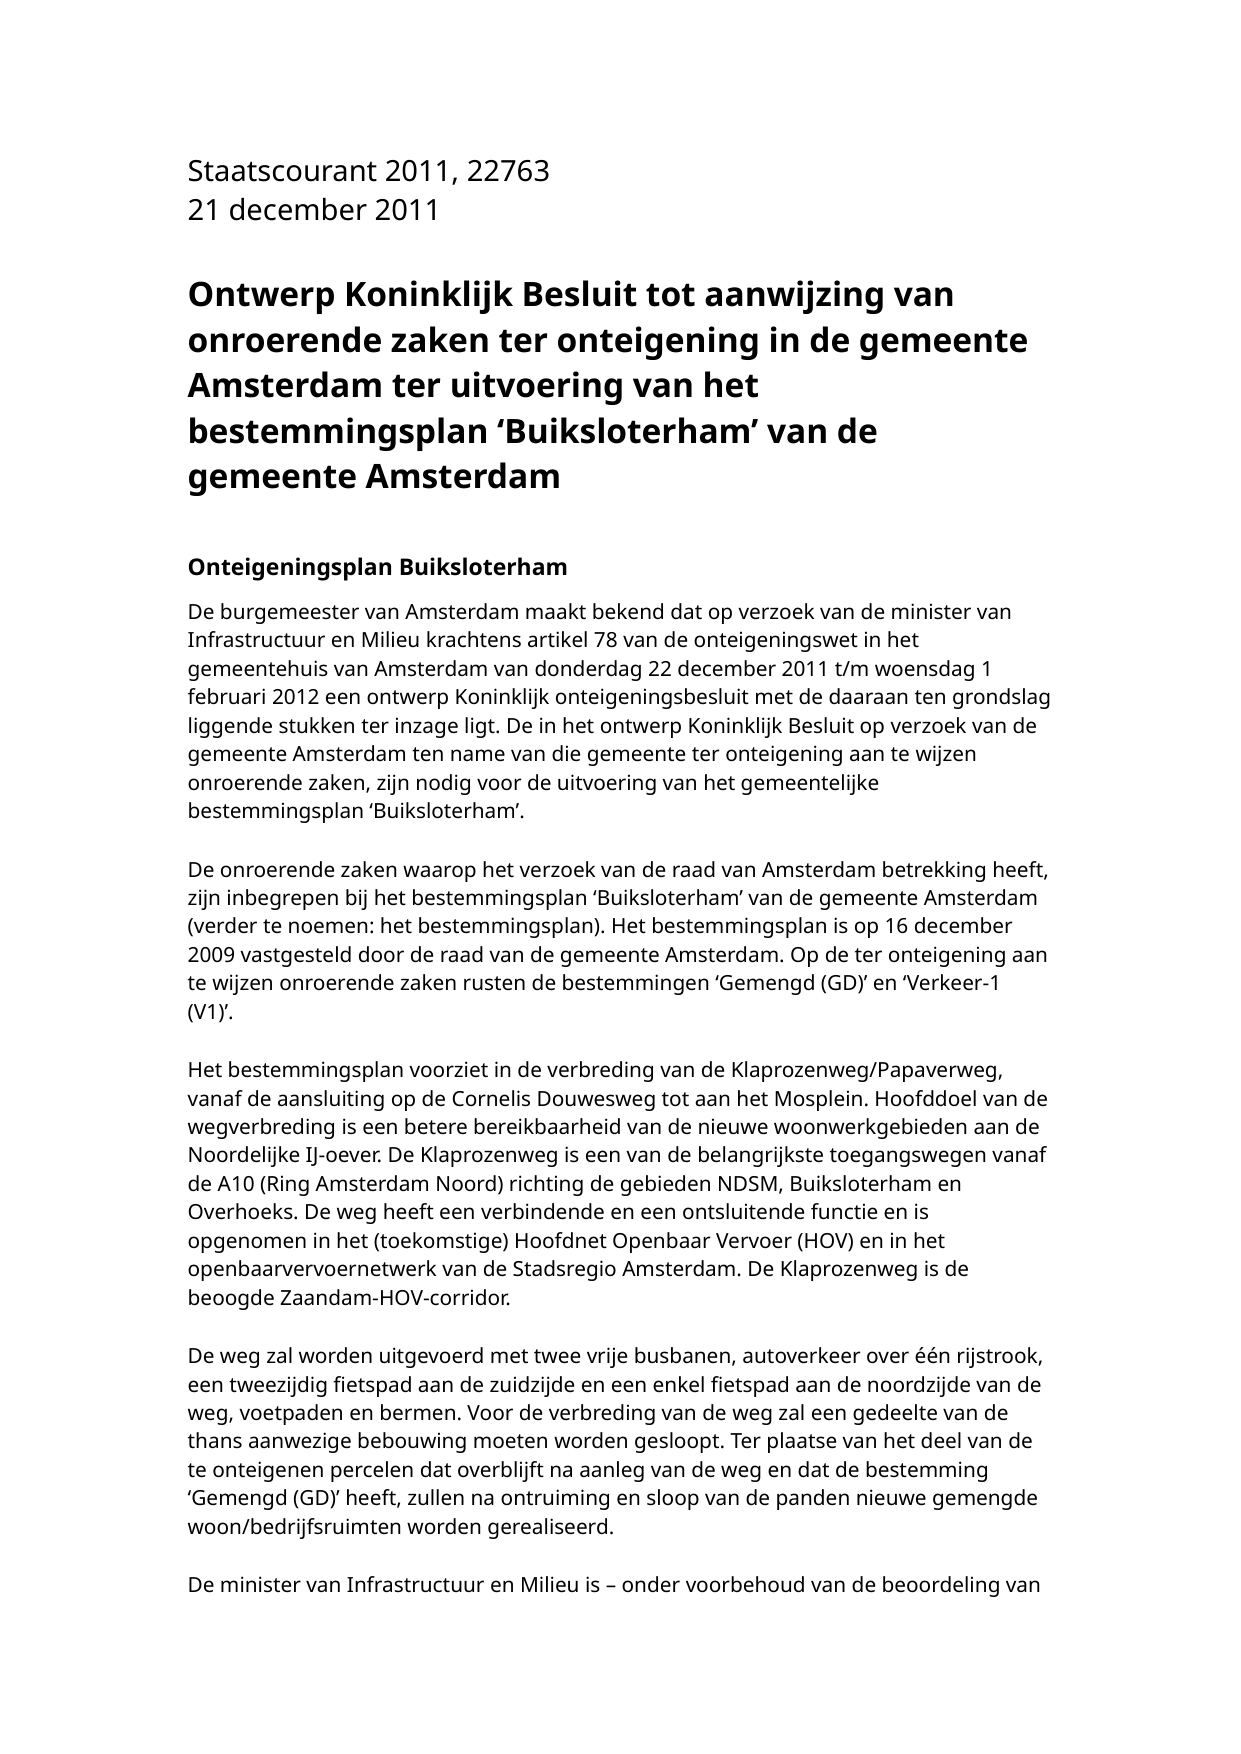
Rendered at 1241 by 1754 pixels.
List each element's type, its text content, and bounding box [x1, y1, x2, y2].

text Staatscourant 2011, 22763 [187, 150, 1053, 190]
text 21 december 2011 [187, 190, 1053, 229]
subtitle Onteigeningsplan Buiksloterham [187, 551, 1053, 582]
text De weg zal worden uitgevoerd met twee vrije busbanen, autoverkeer over één rijstrook, een tweezijdig fietspad aan de zuidzijde en een enkel fietspad aan de noordzijde van de weg, voetpaden en bermen. Voor de verbreding van de weg zal een gedeelte van de thans aanwezige bebouwing moeten worden gesloopt. Ter plaatse van het deel van de te onteigenen percelen dat overblijft na aanleg van de weg en dat de bestemming ‘Gemengd (GD)’ heeft, zullen na ontruiming en sloop van de panden nieuwe gemengde woon/bedrijfsruimten worden gerealiseerd. [187, 1341, 1053, 1540]
text Het bestemmingsplan voorziet in de verbreding van de Klaprozenweg/Papaverweg, vanaf de aansluiting op de Cornelis Douwesweg tot aan het Mosplein. Hoofddoel van de wegverbreding is een betere bereikbaarheid van de nieuwe woonwerkgebieden aan de Noordelijke IJ-oever. De Klaprozenweg is een van de belangrijkste toegangswegen vanaf de A10 (Ring Amsterdam Noord) richting de gebieden NDSM, Buiksloterham en Overhoeks. De weg heeft een verbindende en een ontsluitende functie en is opgenomen in het (toekomstige) Hoofdnet Openbaar Vervoer (HOV) en in het openbaarvervoernetwerk van de Stadsregio Amsterdam. De Klaprozenweg is de beoogde Zaandam-HOV-corridor. [187, 1055, 1053, 1311]
text De onroerende zaken waarop het verzoek van de raad van Amsterdam betrekking heeft, zijn inbegrepen bij het bestemmingsplan ‘Buiksloterham’ van de gemeente Amsterdam (verder te noemen: het bestemmingsplan). Het bestemmingsplan is op 16 december 2009 vastgesteld door de raad van de gemeente Amsterdam. Op de ter onteigening aan te wijzen onroerende zaken rusten de bestemmingen ‘Gemengd (GD)’ en ‘Verkeer-1 (V1)’. [187, 855, 1053, 1025]
subtitle Ontwerp Koninklijk Besluit tot aanwijzing van onroerende zaken ter onteigening in de gemeente Amsterdam ter uitvoering van het bestemmingsplan ‘Buiksloterham’ van de gemeente Amsterdam [187, 271, 1053, 498]
text De burgemeester van Amsterdam maakt bekend dat op verzoek van de minister van Infrastructuur en Milieu krachtens artikel 78 van de onteigeningswet in het gemeentehuis van Amsterdam van donderdag 22 december 2011 t/m woensdag 1 februari 2012 een ontwerp Koninklijk onteigeningsbesluit met de daaraan ten grondslag liggende stukken ter inzage ligt. De in het ontwerp Koninklijk Besluit op verzoek van de gemeente Amsterdam ten name van die gemeente ter onteigening aan te wijzen onroerende zaken, zijn nodig voor de uitvoering van het gemeentelijke bestemmingsplan ‘Buiksloterham’. [187, 597, 1053, 825]
text De minister van Infrastructuur en Milieu is – onder voorbehoud van de beoordeling van [187, 1570, 1053, 1599]
